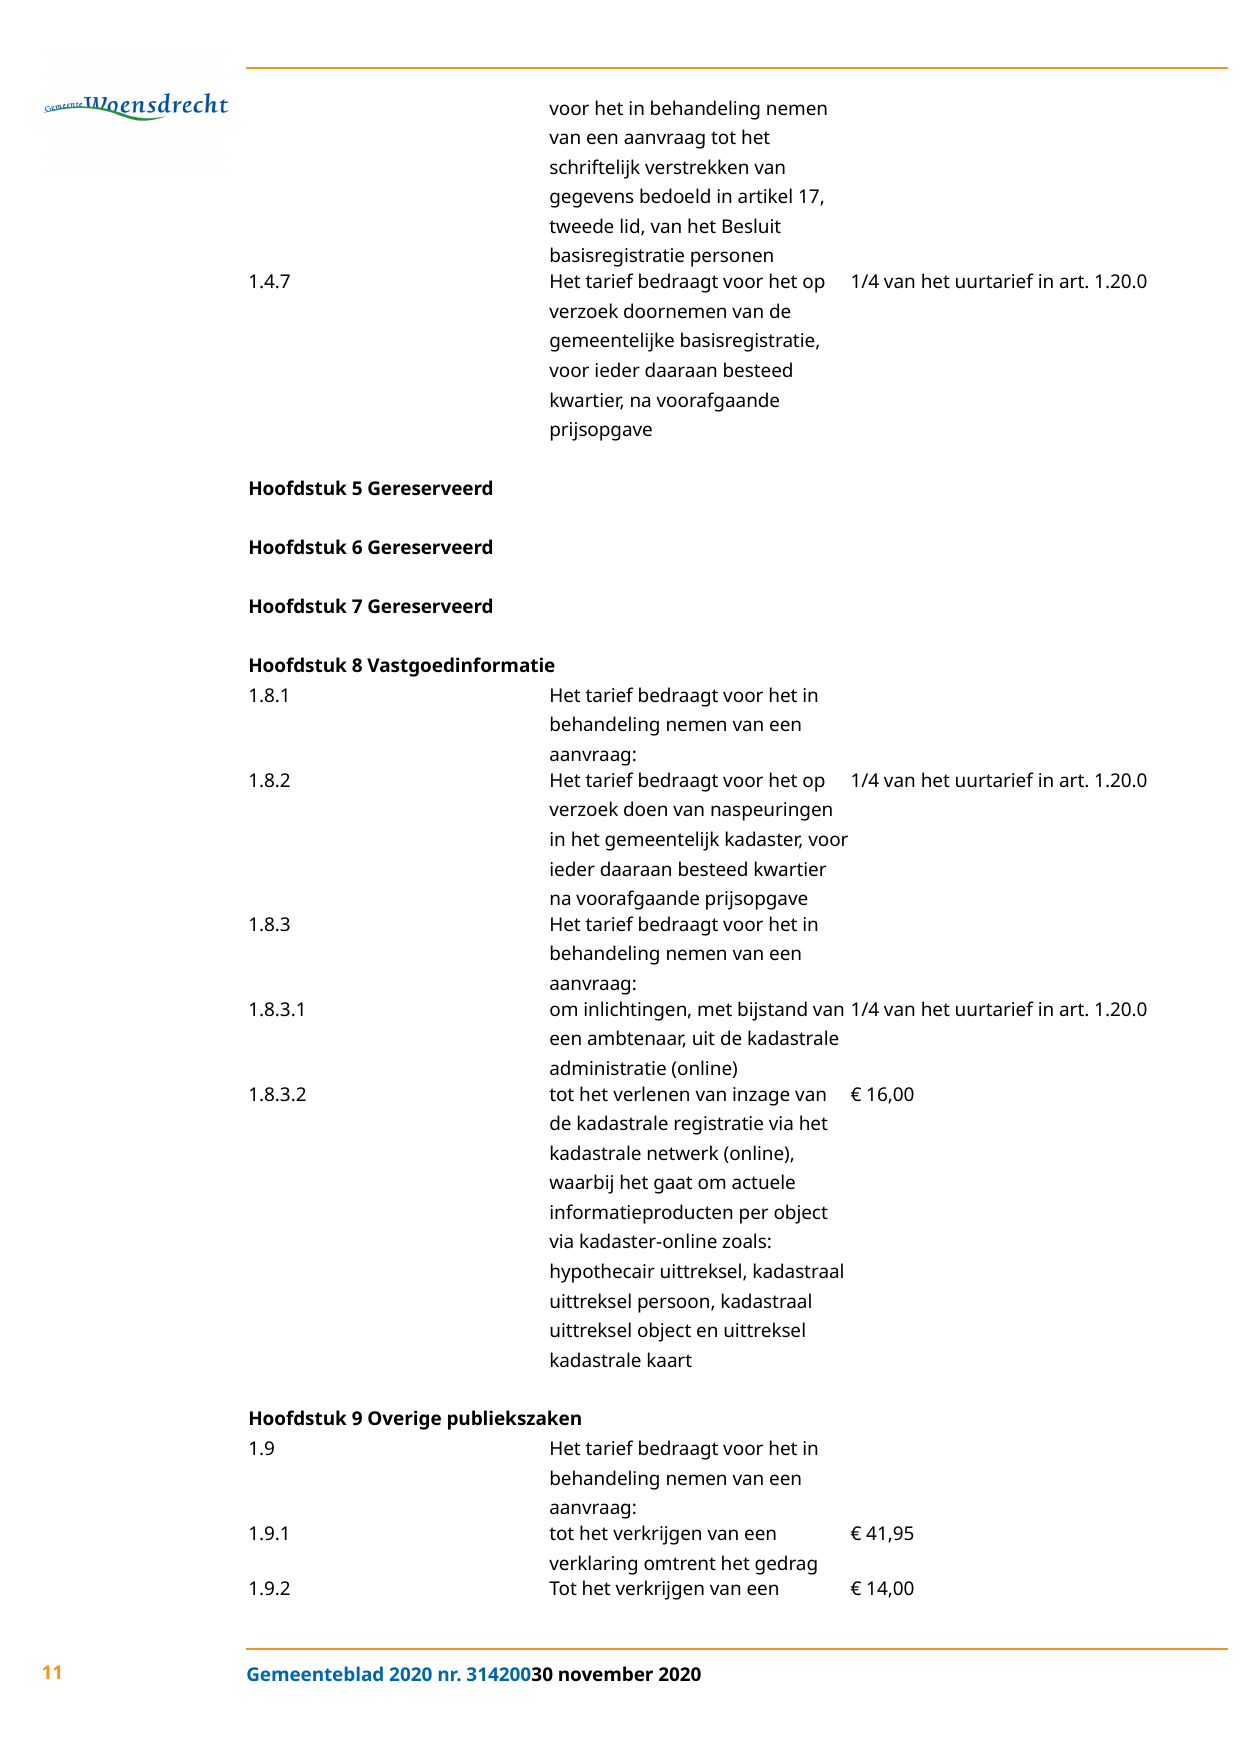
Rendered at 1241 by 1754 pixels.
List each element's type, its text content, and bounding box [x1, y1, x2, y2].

text Hoofdstuk 5 Gereserveerd [248, 475, 1152, 501]
table_cell 1.8.3.1 [248, 996, 549, 1081]
table_cell € 14,00 [850, 1576, 1152, 1601]
table_cell 1.8.3.2 [248, 1081, 549, 1373]
table_header 1.9 [248, 1435, 549, 1520]
text Hoofdstuk 7 Gereserveerd [248, 593, 1152, 619]
table_cell 1.9.2 [248, 1576, 549, 1601]
table_header [850, 1435, 1152, 1520]
table_cell [248, 95, 549, 268]
table_header 1.8.1 [248, 682, 549, 767]
table_cell [850, 95, 1152, 268]
table_cell voor het in behandeling nemen van een aanvraag tot het schriftelijk verstrekken van gegevens bedoeld in artikel 17, tweede lid, van het Besluit basisregistratie personen [549, 95, 850, 268]
table_cell [850, 911, 1152, 996]
table_cell 1.9.1 [248, 1520, 549, 1576]
table_cell tot het verkrijgen van een verklaring omtrent het gedrag [549, 1520, 850, 1576]
table_cell 1.8.2 [248, 767, 549, 911]
picture [41, 47, 231, 172]
table_cell Het tarief bedraagt voor het op verzoek doornemen van de gemeentelijke basisregistratie, voor ieder daaraan besteed kwartier, na voorafgaande prijsopgave [549, 269, 850, 442]
table_cell € 41,95 [850, 1520, 1152, 1576]
table_cell Het tarief bedraagt voor het in behandeling nemen van een aanvraag: [549, 911, 850, 996]
text Hoofdstuk 9 Overige publiekszaken [248, 1406, 1152, 1431]
table_cell om inlichtingen, met bijstand van een ambtenaar, uit de kadastrale administratie (online) [549, 996, 850, 1081]
table_cell 1/4 van het uurtarief in art. 1.20.0 [850, 996, 1152, 1081]
table_cell Tot het verkrijgen van een [549, 1576, 850, 1601]
table_header Het tarief bedraagt voor het in behandeling nemen van een aanvraag: [549, 1435, 850, 1520]
table_header [850, 682, 1152, 767]
table_cell 1.8.3 [248, 911, 549, 996]
table_cell 1/4 van het uurtarief in art. 1.20.0 [850, 767, 1152, 911]
table_header Het tarief bedraagt voor het in behandeling nemen van een aanvraag: [549, 682, 850, 767]
table_cell 1.4.7 [248, 269, 549, 442]
table_cell Het tarief bedraagt voor het op verzoek doen van naspeuringen in het gemeentelijk kadaster, voor ieder daaraan besteed kwartier na voorafgaande prijsopgave [549, 767, 850, 911]
table_cell 1/4 van het uurtarief in art. 1.20.0 [850, 269, 1152, 442]
table_cell € 16,00 [850, 1081, 1152, 1373]
table_cell tot het verlenen van inzage van de kadastrale registratie via het kadastrale netwerk (online), waarbij het gaat om actuele informatieproducten per object via kadaster-online zoals: hypothecair uittreksel, kadastraal uittreksel persoon, kadastraal uittreksel object en uittreksel kadastrale kaart [549, 1081, 850, 1373]
text Hoofdstuk 6 Gereserveerd [248, 534, 1152, 560]
text Hoofdstuk 8 Vastgoedinformatie [248, 652, 1152, 678]
